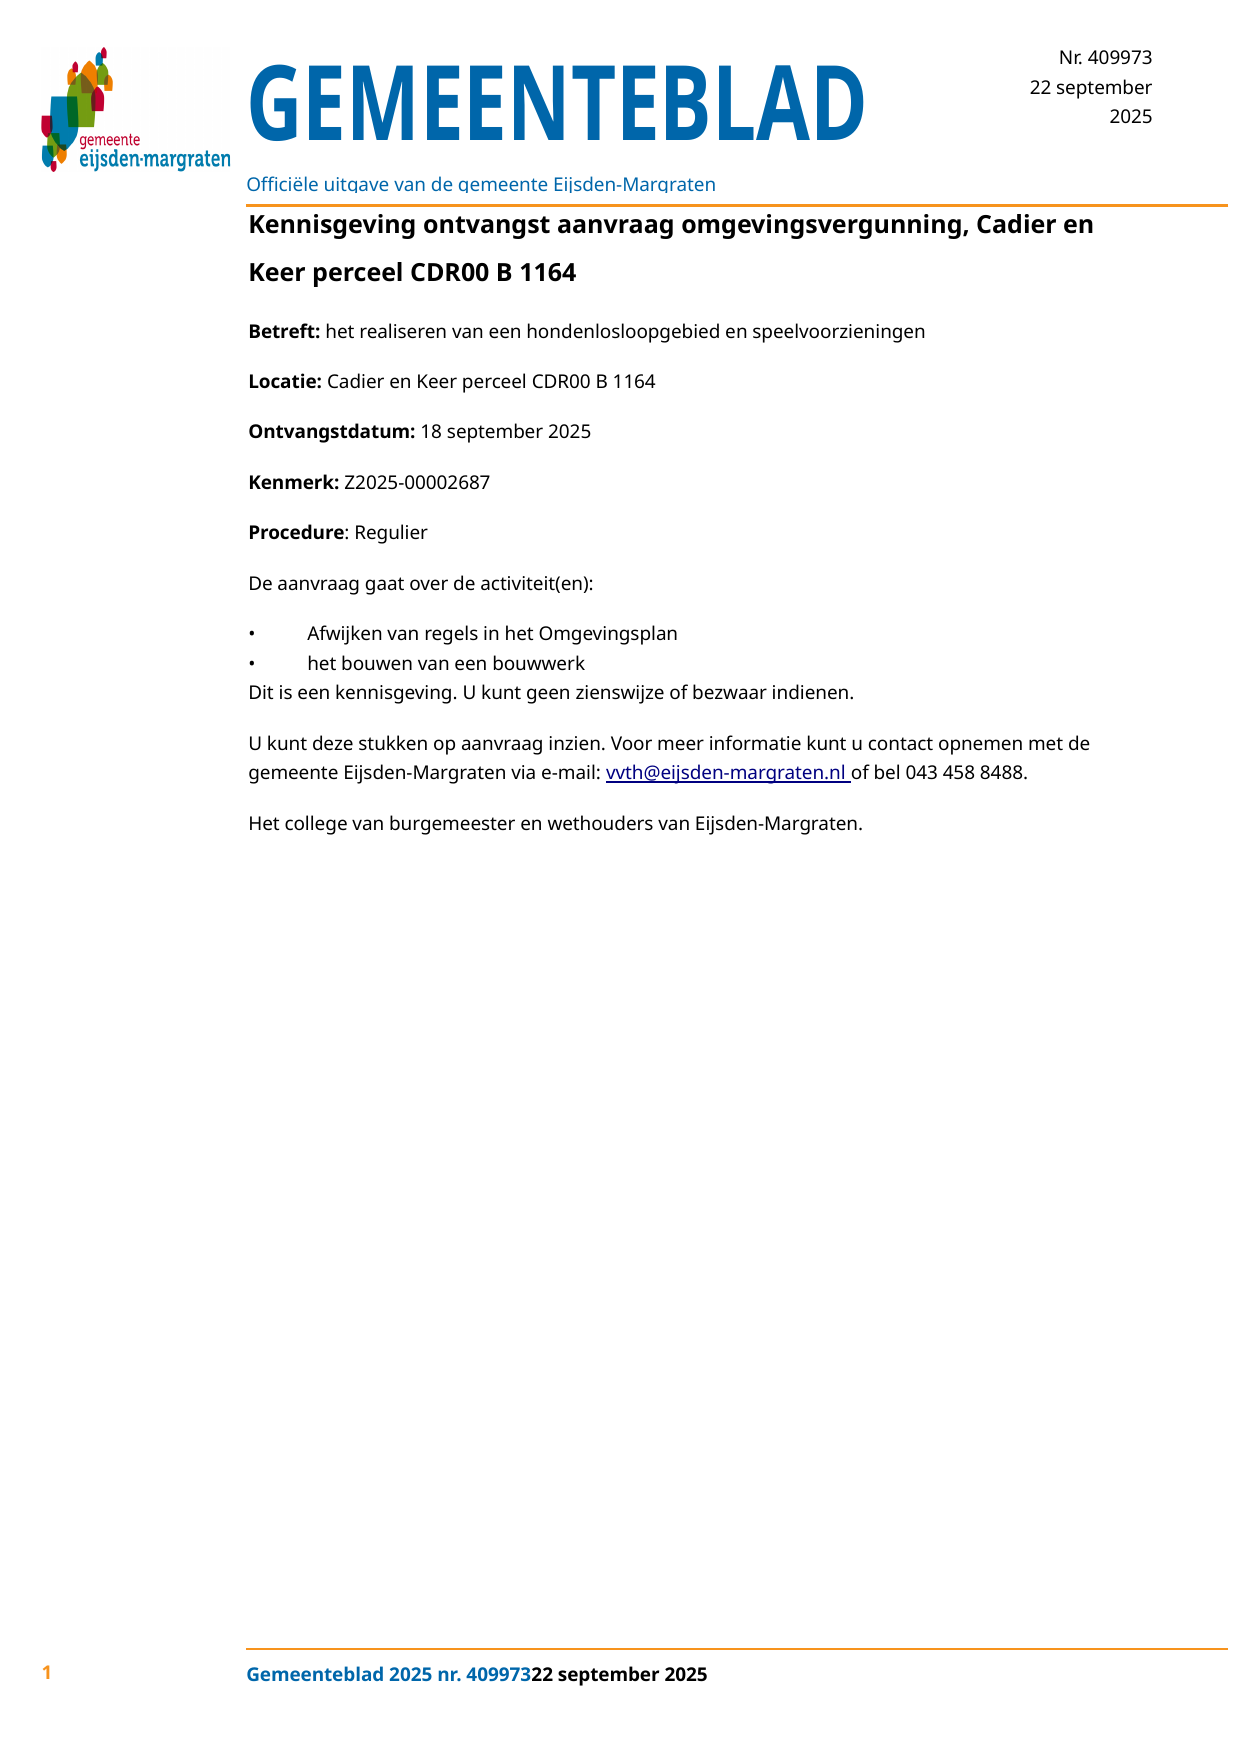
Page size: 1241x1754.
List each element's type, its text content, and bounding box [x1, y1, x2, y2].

text Ontvangstdatum: 18 september 2025 [248, 419, 1152, 444]
text Kennisgeving ontvangst aanvraag omgevingsvergunning, Cadier en Keer perceel CDR00 B 1164 [248, 207, 1152, 288]
text Locatie: Cadier en Keer perceel CDR00 B 1164 [248, 368, 1152, 394]
text Betreft: het realiseren van een hondenlosloopgebied en speelvoorzieningen [248, 318, 1152, 344]
picture [41, 47, 231, 172]
list het bouwen van een bouwwerk [248, 650, 1152, 676]
text U kunt deze stukken op aanvraag inzien. Voor meer informatie kunt u contact opnemen met de gemeente Eijsden-Margraten via e-mail: vvth@eijsden-margraten.nl of bel 043 458 8488. [248, 730, 1152, 785]
text Procedure: Regulier [248, 519, 1152, 545]
text Kenmerk: Z2025-00002687 [248, 469, 1152, 495]
text Dit is een kennisgeving. U kunt geen zienswijze of bezwaar indienen. [248, 679, 1152, 705]
text Het college van burgemeester en wethouders van Eijsden-Margraten. [248, 810, 1152, 836]
text De aanvraag gaat over de activiteit(en): [248, 570, 1152, 596]
list Afwijken van regels in het Omgevingsplan [248, 620, 1152, 646]
